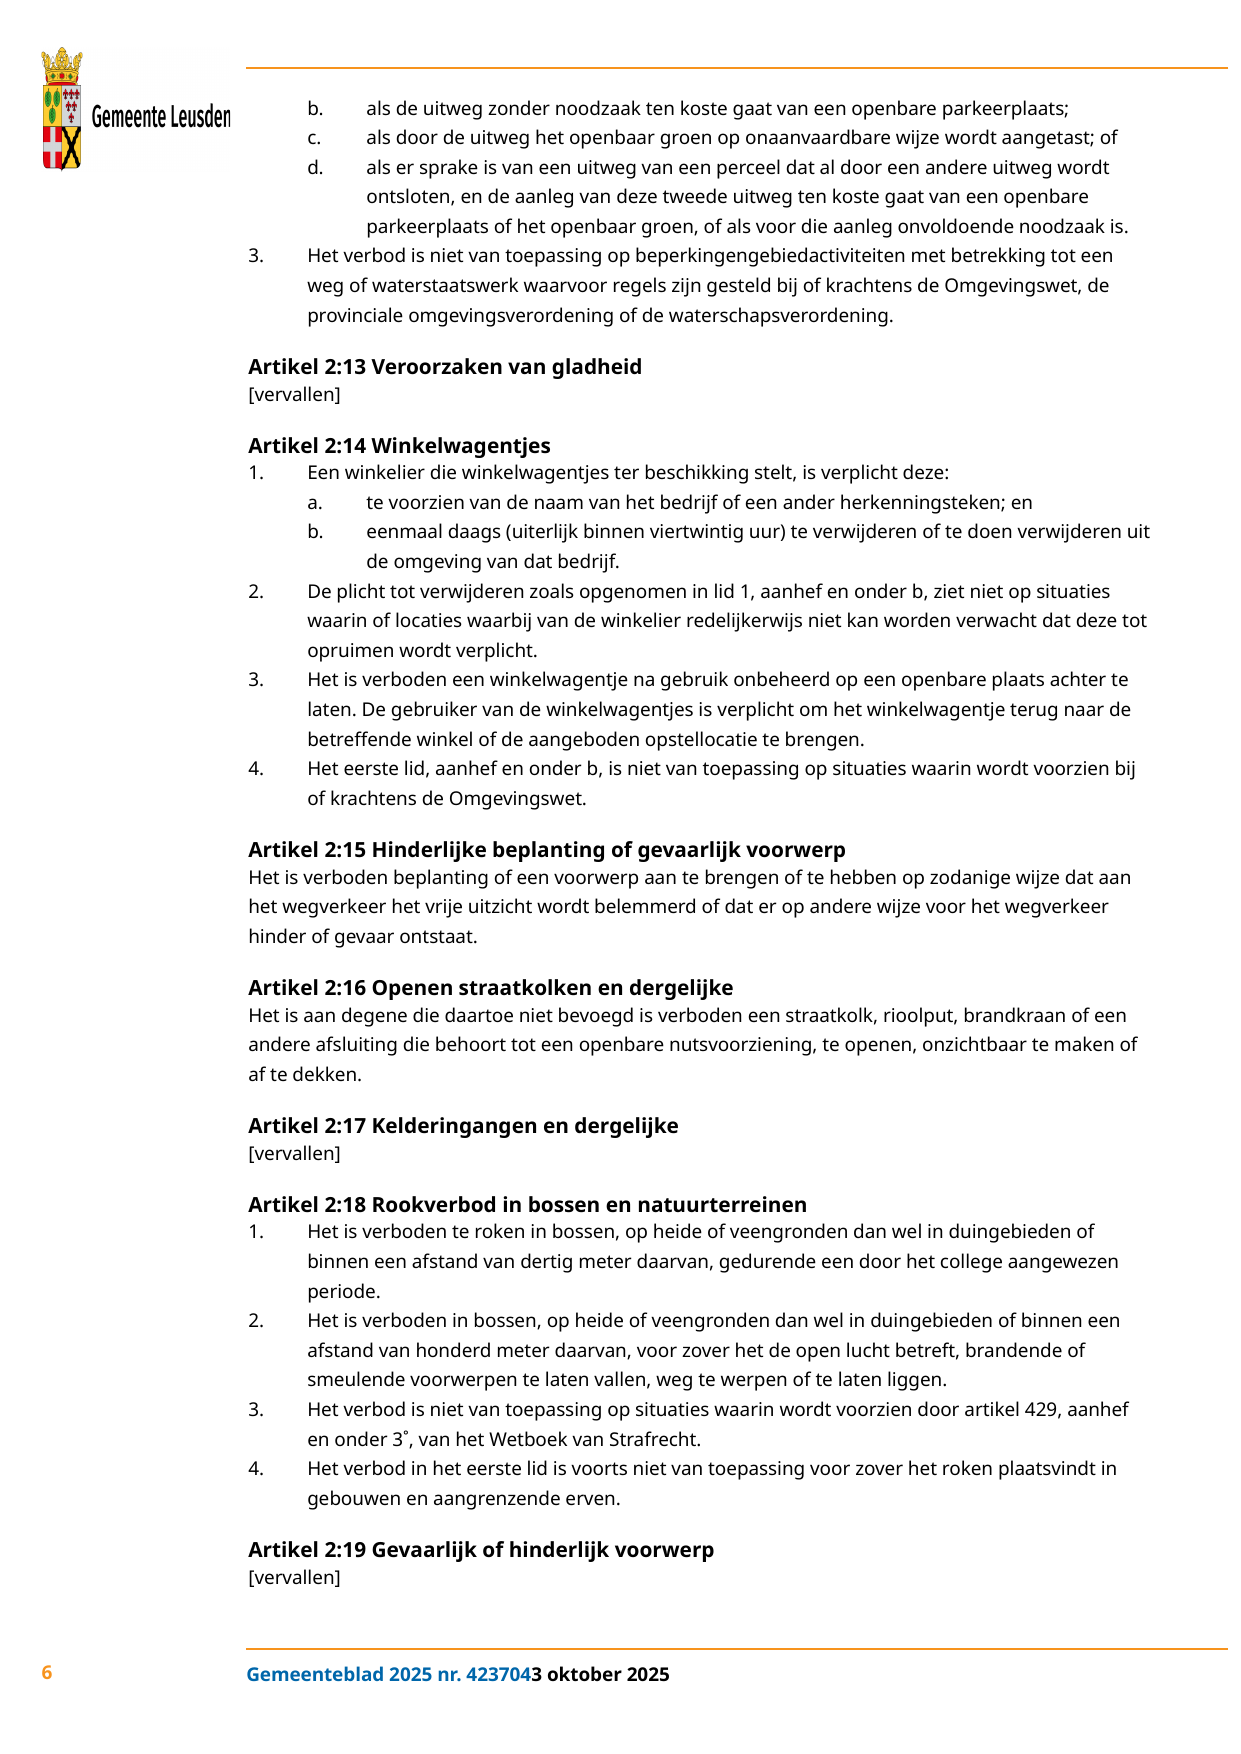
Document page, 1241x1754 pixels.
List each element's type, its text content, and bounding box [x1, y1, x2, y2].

list als de uitweg zonder noodzaak ten koste gaat van een openbare parkeerplaats; [307, 95, 1152, 121]
list als door de uitweg het openbaar groen op onaanvaardbare wijze wordt aangetast; of [307, 124, 1152, 150]
text Het is verboden beplanting of een voorwerp aan te brengen of te hebben op zodanige wijze dat aan het wegverkeer het vrije uitzicht wordt belemmerd of dat er op andere wijze voor het wegverkeer hinder of gevaar ontstaat. [248, 864, 1152, 949]
list Het eerste lid, aanhef en onder b, is niet van toepassing op situaties waarin wordt voorzien bij of krachtens de Omgevingswet. [248, 755, 1152, 811]
list Het verbod is niet van toepassing op situaties waarin wordt voorzien door artikel 429, aanhef en onder 3˚, van het Wetboek van Strafrecht. [248, 1396, 1152, 1452]
list Het is verboden te roken in bossen, op heide of veengronden dan wel in duingebieden of binnen een afstand van dertig meter daarvan, gedurende een door het college aangewezen periode. [248, 1219, 1152, 1304]
picture [41, 47, 231, 172]
text Artikel 2:15 Hinderlijke beplanting of gevaarlijk voorwerp [248, 835, 1152, 864]
text Artikel 2:13 Veroorzaken van gladheid [248, 352, 1152, 381]
text Artikel 2:18 Rookverbod in bossen en natuurterreinen [248, 1190, 1152, 1219]
list De plicht tot verwijderen zoals opgenomen in lid 1, aanhef en onder b, ziet niet op situaties waarin of locaties waarbij van de winkelier redelijkerwijs niet kan worden verwacht dat deze tot opruimen wordt verplicht. [248, 578, 1152, 663]
list eenmaal daags (uiterlijk binnen viertwintig uur) te verwijderen of te doen verwijderen uit de omgeving van dat bedrijf. [307, 519, 1152, 574]
list Het verbod in het eerste lid is voorts niet van toepassing voor zover het roken plaatsvindt in gebouwen en aangrenzende erven. [248, 1455, 1152, 1511]
list Het is verboden een winkelwagentje na gebruik onbeheerd op een openbare plaats achter te laten. De gebruiker van de winkelwagentjes is verplicht om het winkelwagentje terug naar de betreffende winkel of de aangeboden opstellocatie te brengen. [248, 667, 1152, 752]
list Het verbod is niet van toepassing op beperkingengebiedactiviteiten met betrekking tot een weg of waterstaatswerk waarvoor regels zijn gesteld bij of krachtens de Omgevingswet, de provinciale omgevingsverordening of de waterschapsverordening. [248, 243, 1152, 328]
list als er sprake is van een uitweg van een perceel dat al door een andere uitweg wordt ontsloten, en de aanleg van deze tweede uitweg ten koste gaat van een openbare parkeerplaats of het openbaar groen, of als voor die aanleg onvoldoende noodzaak is. [307, 154, 1152, 239]
text [vervallen] [248, 1140, 1152, 1166]
text [vervallen] [248, 1564, 1152, 1589]
text [vervallen] [248, 381, 1152, 406]
list Het is verboden in bossen, op heide of veengronden dan wel in duingebieden of binnen een afstand van honderd meter daarvan, voor zover het de open lucht betreft, brandende of smeulende voorwerpen te laten vallen, weg te werpen of te laten liggen. [248, 1307, 1152, 1392]
list Een winkelier die winkelwagentjes ter beschikking stelt, is verplicht deze: [248, 459, 1152, 485]
text Artikel 2:17 Kelderingangen en dergelijke [248, 1111, 1152, 1140]
list te voorzien van de naam van het bedrijf of een ander herkenningsteken; en [307, 489, 1152, 515]
text Artikel 2:16 Openen straatkolken en dergelijke [248, 973, 1152, 1002]
text Het is aan degene die daartoe niet bevoegd is verboden een straatkolk, rioolput, brandkraan of een andere afsluiting die behoort tot een openbare nutsvoorziening, te openen, onzichtbaar te maken of af te dekken. [248, 1002, 1152, 1087]
text Artikel 2:14 Winkelwagentjes [248, 431, 1152, 459]
text Artikel 2:19 Gevaarlijk of hinderlijk voorwerp [248, 1535, 1152, 1564]
